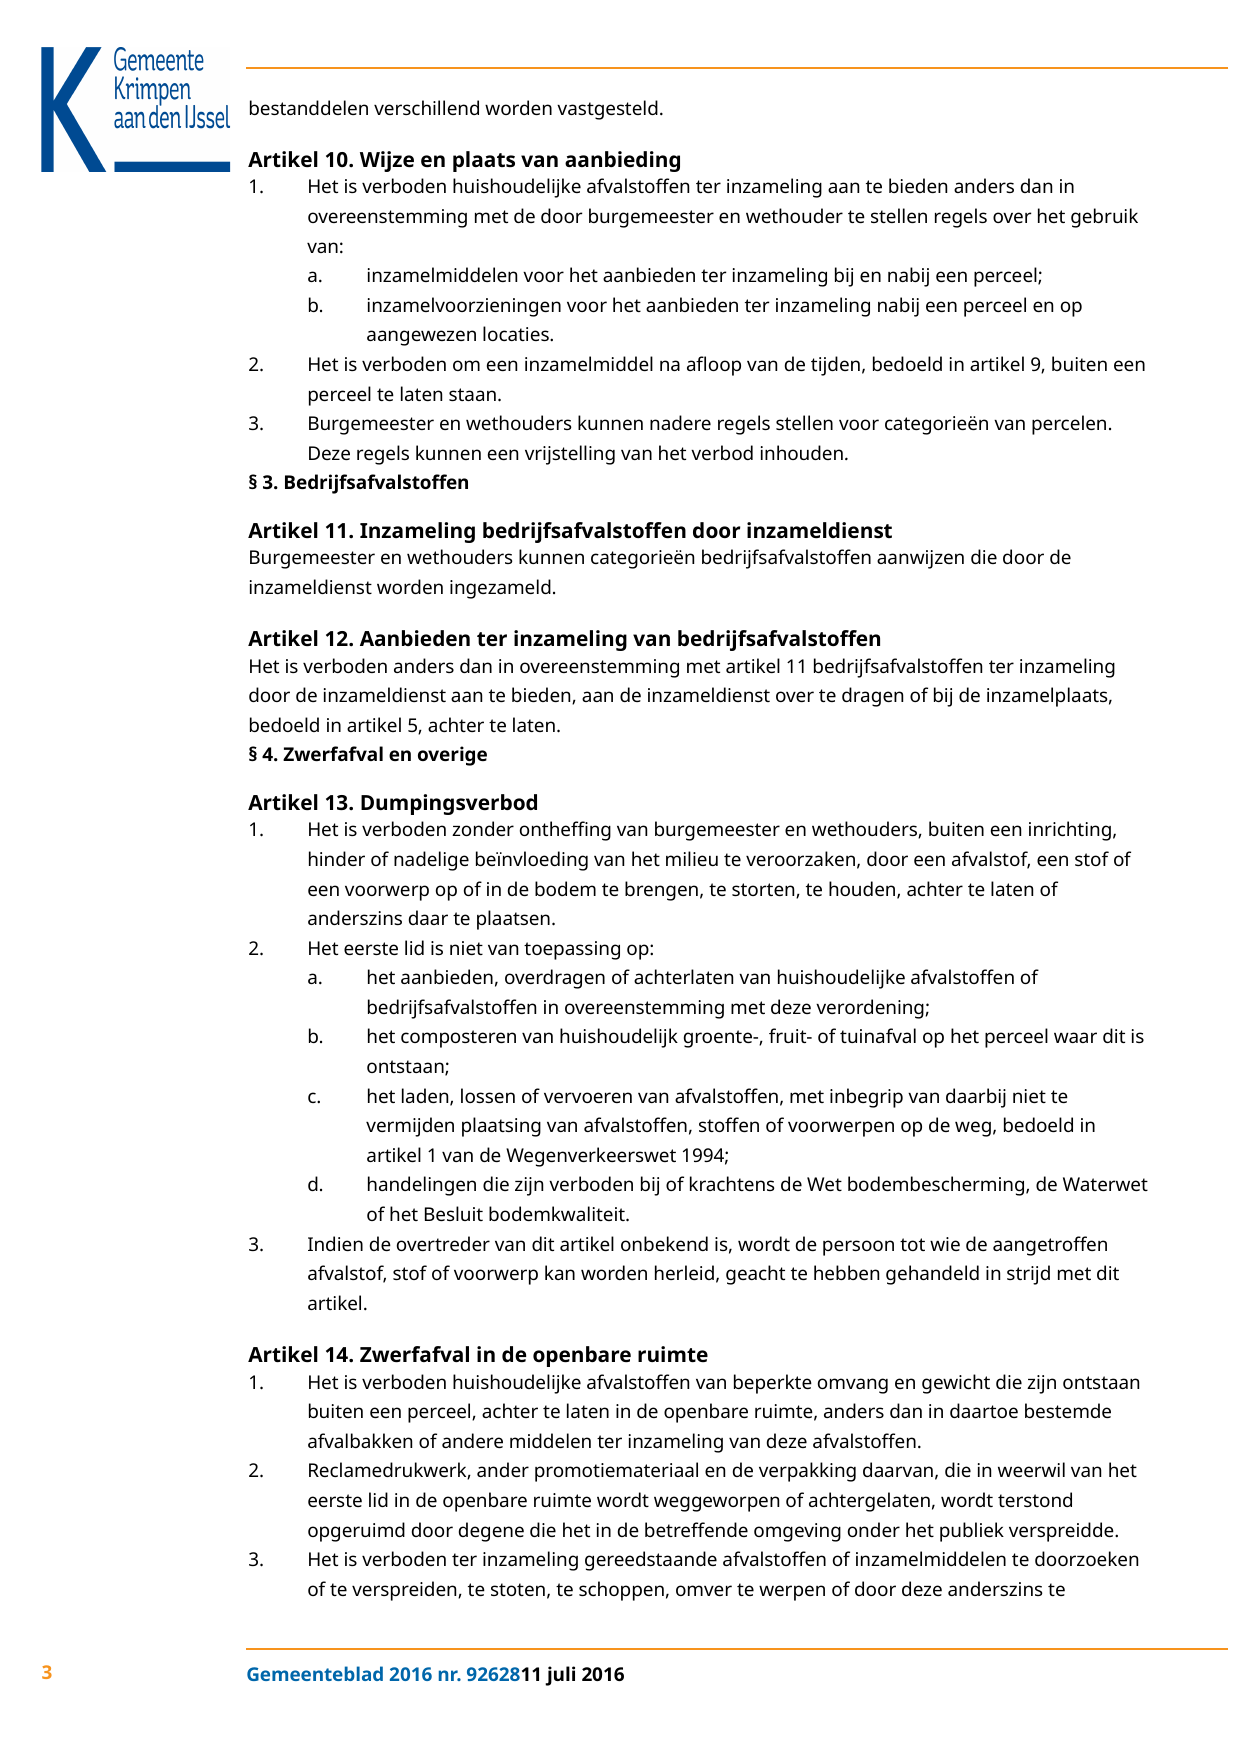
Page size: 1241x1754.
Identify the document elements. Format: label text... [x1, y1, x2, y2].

list Het eerste lid is niet van toepassing op: [248, 935, 1152, 961]
list inzamelvoorzieningen voor het aanbieden ter inzameling nabij een perceel en op aangewezen locaties. [307, 292, 1152, 347]
list het composteren van huishoudelijk groente-, fruit- of tuinafval op het perceel waar dit is ontstaan; [307, 1024, 1152, 1079]
text Artikel 13. Dumpingsverbod [248, 788, 1152, 817]
list Het is verboden ter inzameling gereedstaande afvalstoffen of inzamelmiddelen te doorzoeken of te verspreiden, te stoten, te schoppen, omver te werpen of door deze anderszins te [248, 1546, 1152, 1602]
text Artikel 12. Aanbieden ter inzameling van bedrijfsafvalstoffen [248, 624, 1152, 653]
text § 4. Zwerfafval en overige [248, 742, 1152, 767]
list het aanbieden, overdragen of achterlaten van huishoudelijke afvalstoffen of bedrijfsafvalstoffen in overeenstemming met deze verordening; [307, 964, 1152, 1020]
list Burgemeester en wethouders kunnen nadere regels stellen voor categorieën van percelen. Deze regels kunnen een vrijstelling van het verbod inhouden. [248, 410, 1152, 466]
text Burgemeester en wethouders kunnen categorieën bedrijfsafvalstoffen aanwijzen die door de inzameldienst worden ingezameld. [248, 544, 1152, 600]
list inzamelmiddelen voor het aanbieden ter inzameling bij en nabij een perceel; [307, 262, 1152, 288]
picture [41, 47, 231, 172]
text § 3. Bedrijfsafvalstoffen [248, 469, 1152, 495]
text Artikel 11. Inzameling bedrijfsafvalstoffen door inzameldienst [248, 516, 1152, 544]
list Indien de overtreder van dit artikel onbekend is, wordt de persoon tot wie de aangetroffen afvalstof, stof of voorwerp kan worden herleid, geacht te hebben gehandeld in strijd met dit artikel. [248, 1231, 1152, 1316]
list Het is verboden huishoudelijke afvalstoffen ter inzameling aan te bieden anders dan in overeenstemming met de door burgemeester en wethouder te stellen regels over het gebruik van: [248, 174, 1152, 258]
list Het is verboden om een inzamelmiddel na afloop van de tijden, bedoeld in artikel 9, buiten een perceel te laten staan. [248, 351, 1152, 406]
list handelingen die zijn verboden bij of krachtens de Wet bodembescherming, de Waterwet of het Besluit bodemkwaliteit. [307, 1172, 1152, 1227]
list Het is verboden zonder ontheffing van burgemeester en wethouders, buiten een inrichting, hinder of nadelige beïnvloeding van het milieu te veroorzaken, door een afvalstof, een stof of een voorwerp op of in de bodem te brengen, te storten, te houden, achter te laten of anderszins daar te plaatsen. [248, 817, 1152, 931]
text Het is verboden anders dan in overeenstemming met artikel 11 bedrijfsafvalstoffen ter inzameling door de inzameldienst aan te bieden, aan de inzameldienst over te dragen of bij de inzamelplaats, bedoeld in artikel 5, achter te laten. [248, 653, 1152, 738]
text Artikel 14. Zwerfafval in de openbare ruimte [248, 1340, 1152, 1369]
text Artikel 10. Wijze en plaats van aanbieding [248, 145, 1152, 174]
list Reclamedrukwerk, ander promotiemateriaal en de verpakking daarvan, die in weerwil van het eerste lid in de openbare ruimte wordt weggeworpen of achtergelaten, wordt terstond opgeruimd door degene die het in de betreffende omgeving onder het publiek verspreidde. [248, 1458, 1152, 1542]
list het laden, lossen of vervoeren van afvalstoffen, met inbegrip van daarbij niet te vermijden plaatsing van afvalstoffen, stoffen of voorwerpen op de weg, bedoeld in artikel 1 van de Wegenverkeerswet 1994; [307, 1083, 1152, 1168]
list Het is verboden huishoudelijke afvalstoffen van beperkte omvang en gewicht die zijn ontstaan buiten een perceel, achter te laten in de openbare ruimte, anders dan in daartoe bestemde afvalbakken of andere middelen ter inzameling van deze afvalstoffen. [248, 1369, 1152, 1454]
text bestanddelen verschillend worden vastgesteld. [248, 95, 1152, 121]
